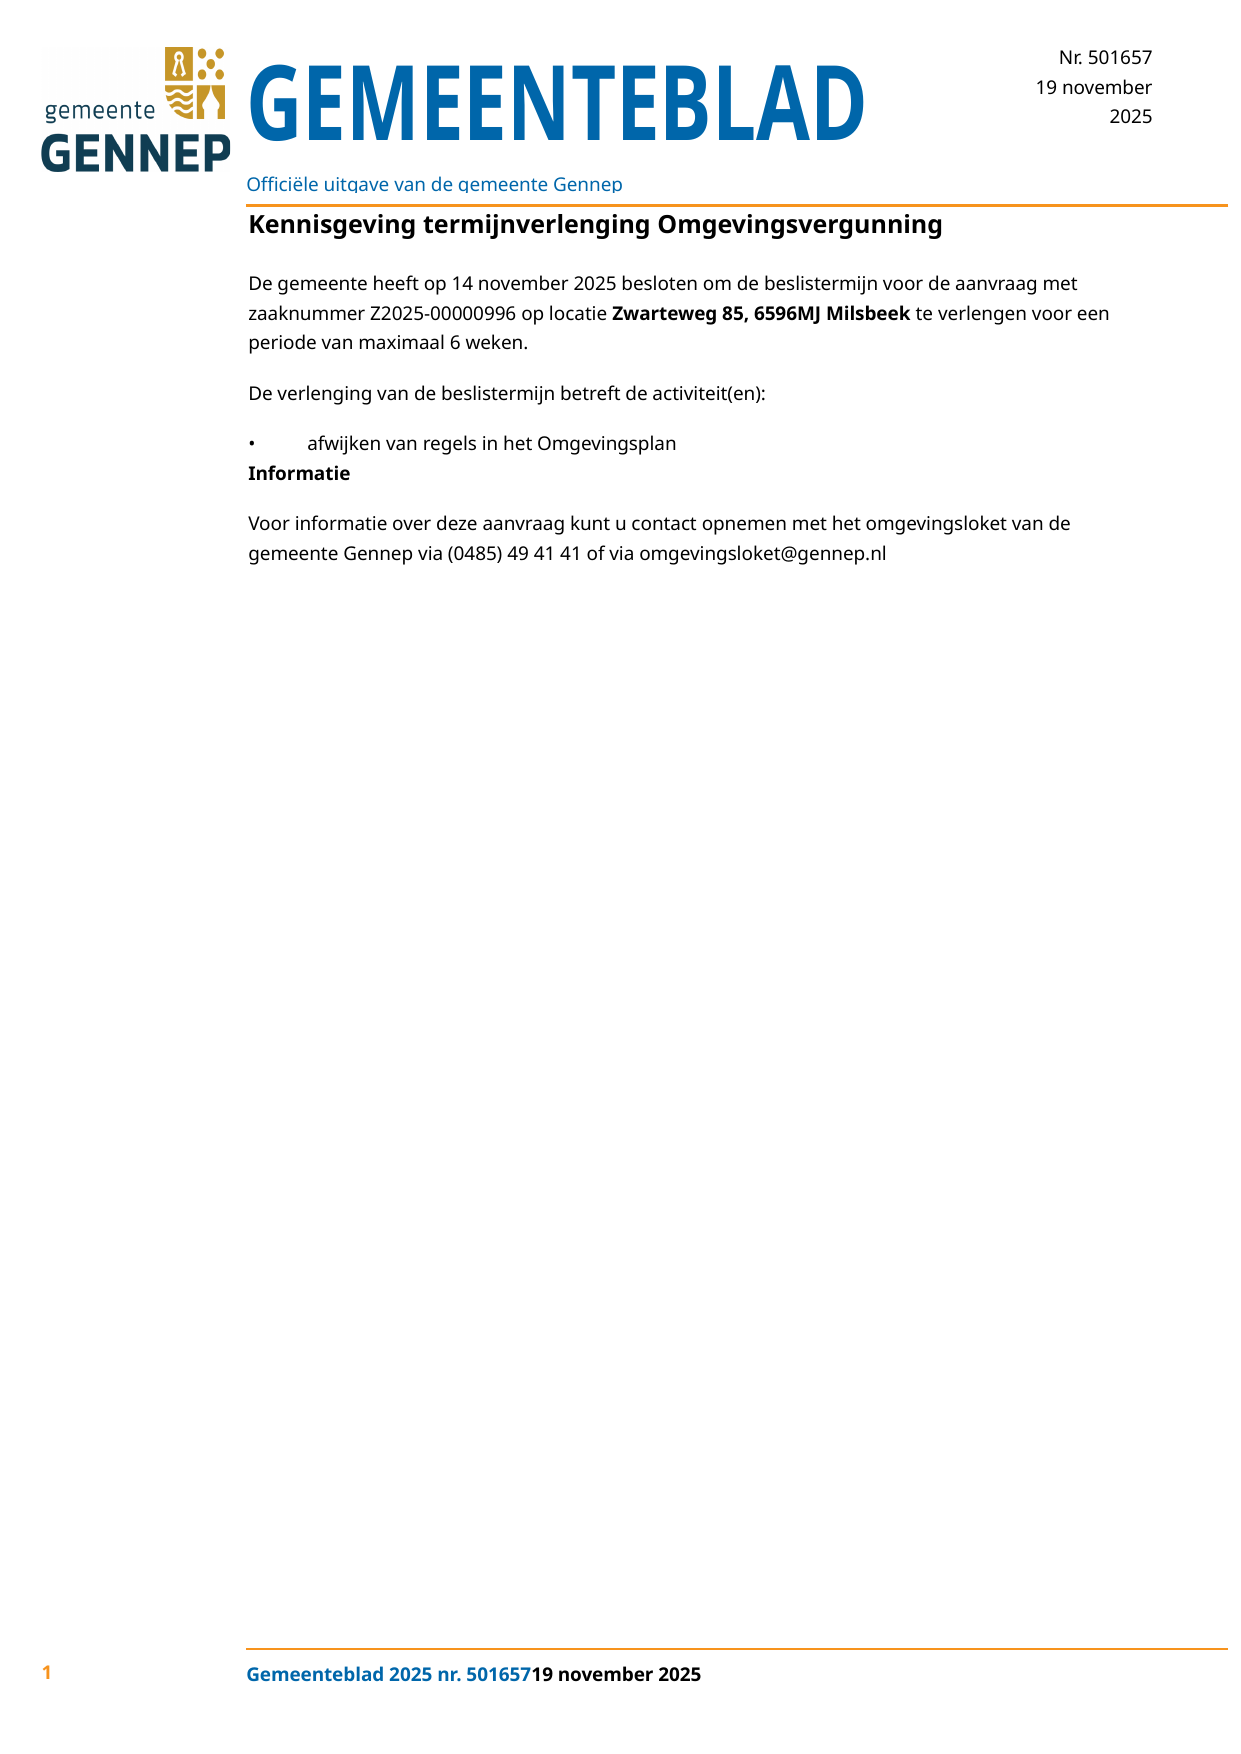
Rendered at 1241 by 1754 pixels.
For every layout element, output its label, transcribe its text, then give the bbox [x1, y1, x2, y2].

text De gemeente heeft op 14 november 2025 besloten om de beslistermijn voor de aanvraag met zaaknummer Z2025-00000996 op locatie Zwarteweg 85, 6596MJ Milsbeek te verlengen voor een periode van maximaal 6 weken. [248, 270, 1152, 355]
list afwijken van regels in het Omgevingsplan [248, 430, 1152, 456]
picture [41, 47, 231, 172]
text Kennisgeving termijnverlenging Omgevingsvergunning [248, 207, 1152, 241]
text Voor informatie over deze aanvraag kunt u contact opnemen met het omgevingsloket van de gemeente Gennep via (0485) 49 41 41 of via omgevingsloket@gennep.nl [248, 510, 1152, 566]
text Informatie [248, 460, 1152, 486]
text De verlenging van de beslistermijn betreft de activiteit(en): [248, 380, 1152, 406]
